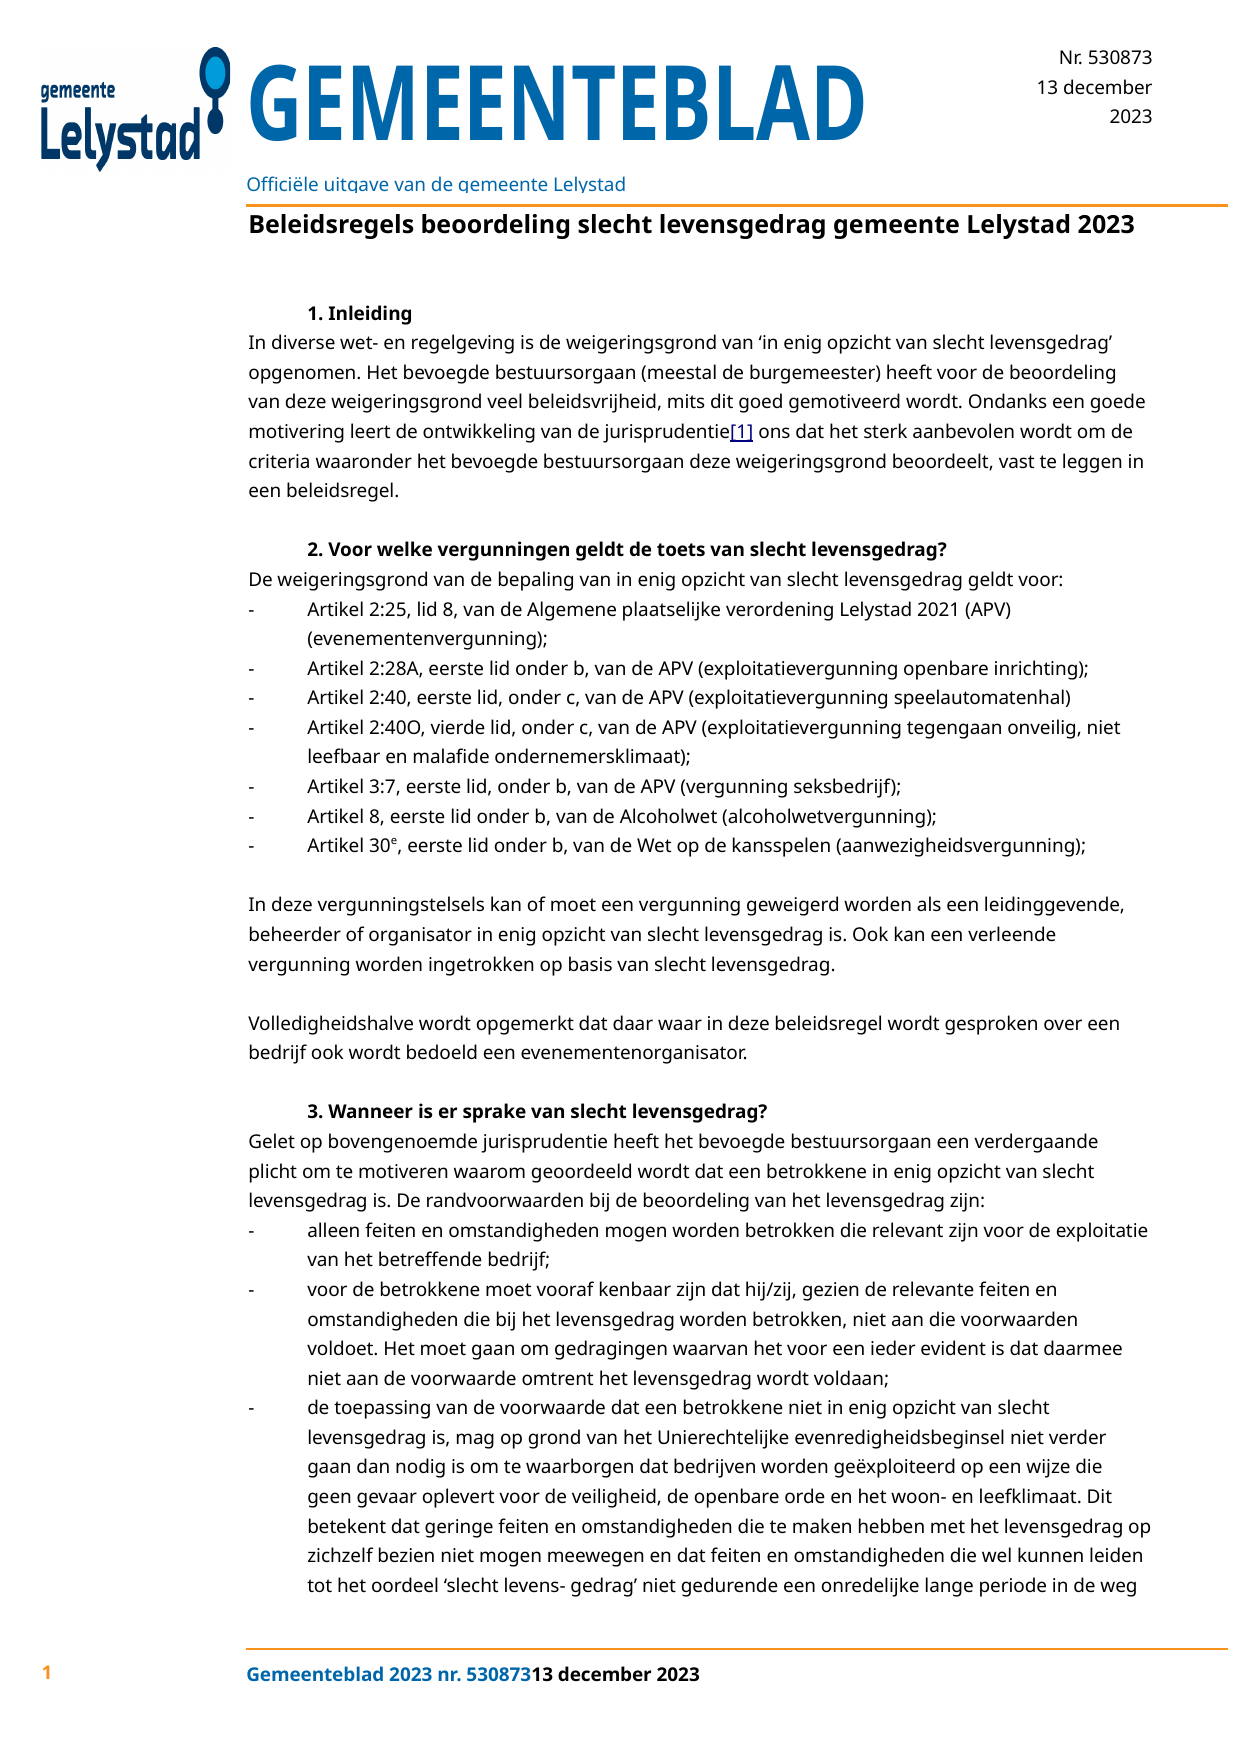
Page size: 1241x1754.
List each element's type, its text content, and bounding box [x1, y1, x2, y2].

list Artikel 8, eerste lid onder b, van de Alcoholwet (alcoholwetvergunning); [248, 803, 1152, 828]
list voor de betrokkene moet vooraf kenbaar zijn dat hij/zij, gezien de relevante feiten en omstandigheden die bij het levensgedrag worden betrokken, niet aan die voorwaarden voldoet. Het moet gaan om gedragingen waarvan het voor een ieder evident is dat daarmee niet aan de voorwaarde omtrent het levensgedrag wordt voldaan; [248, 1276, 1152, 1391]
list Artikel 30e, eerste lid onder b, van de Wet op de kansspelen (aanwezigheidsvergunning); [248, 832, 1152, 858]
text Volledigheidshalve wordt opgemerkt dat daar waar in deze beleidsregel wordt gesproken over een bedrijf ook wordt bedoeld een evenementenorganisator. [248, 1010, 1152, 1065]
list Artikel 3:7, eerste lid, onder b, van de APV (vergunning seksbedrijf); [248, 773, 1152, 799]
text In deze vergunningstelsels kan of moet een vergunning geweigerd worden als een leidinggevende, beheerder of organisator in enig opzicht van slecht levensgedrag is. Ook kan een verleende vergunning worden ingetrokken op basis van slecht levensgedrag. [248, 892, 1152, 976]
list 2. Voor welke vergunningen geldt de toets van slecht levensgedrag? [248, 537, 1152, 562]
text In diverse wet- en regelgeving is de weigeringsgrond van ‘in enig opzicht van slecht levensgedrag’ opgenomen. Het bevoegde bestuursorgaan (meestal de burgemeester) heeft voor de beoordeling van deze weigeringsgrond veel beleidsvrijheid, mits dit goed gemotiveerd wordt. Ondanks een goede motivering leert de ontwikkeling van de jurisprudentie[1] ons dat het sterk aanbevolen wordt om de criteria waaronder het bevoegde bestuursorgaan deze weigeringsgrond beoordeelt, vast te leggen in een beleidsregel. [248, 329, 1152, 503]
list 3. Wanneer is er sprake van slecht levensgedrag? [248, 1099, 1152, 1124]
list de toepassing van de voorwaarde dat een betrokkene niet in enig opzicht van slecht levensgedrag is, mag op grond van het Unierechtelijke evenredigheidsbeginsel niet verder gaan dan nodig is om te waarborgen dat bedrijven worden geëxploiteerd op een wijze die geen gevaar oplevert voor de veiligheid, de openbare orde en het woon- en leefklimaat. Dit betekent dat geringe feiten en omstandigheden die te maken hebben met het levensgedrag op zichzelf bezien niet mogen meewegen en dat feiten en omstandigheden die wel kunnen leiden tot het oordeel ‘slecht levens- gedrag’ niet gedurende een onredelijke lange periode in de weg [248, 1394, 1152, 1598]
list Artikel 2:40, eerste lid, onder c, van de APV (exploitatievergunning speelautomatenhal) [248, 684, 1152, 710]
list 1. Inleiding [248, 300, 1152, 326]
list Artikel 2:25, lid 8, van de Algemene plaatselijke verordening Lelystad 2021 (APV) (evenementenvergunning); [248, 596, 1152, 651]
picture [41, 47, 231, 172]
text Gelet op bovengenoemde jurisprudentie heeft het bevoegde bestuursorgaan een verdergaande plicht om te motiveren waarom geoordeeld wordt dat een betrokkene in enig opzicht van slecht levensgedrag is. De randvoorwaarden bij de beoordeling van het levensgedrag zijn: [248, 1128, 1152, 1213]
list Artikel 2:28A, eerste lid onder b, van de APV (exploitatievergunning openbare inrichting); [248, 655, 1152, 681]
list Artikel 2:40O, vierde lid, onder c, van de APV (exploitatievergunning tegengaan onveilig, niet leefbaar en malafide ondernemersklimaat); [248, 714, 1152, 769]
list alleen feiten en omstandigheden mogen worden betrokken die relevant zijn voor de exploitatie van het betreffende bedrijf; [248, 1217, 1152, 1272]
text Beleidsregels beoordeling slecht levensgedrag gemeente Lelystad 2023 [248, 207, 1152, 241]
text De weigeringsgrond van de bepaling van in enig opzicht van slecht levensgedrag geldt voor: [248, 566, 1152, 592]
